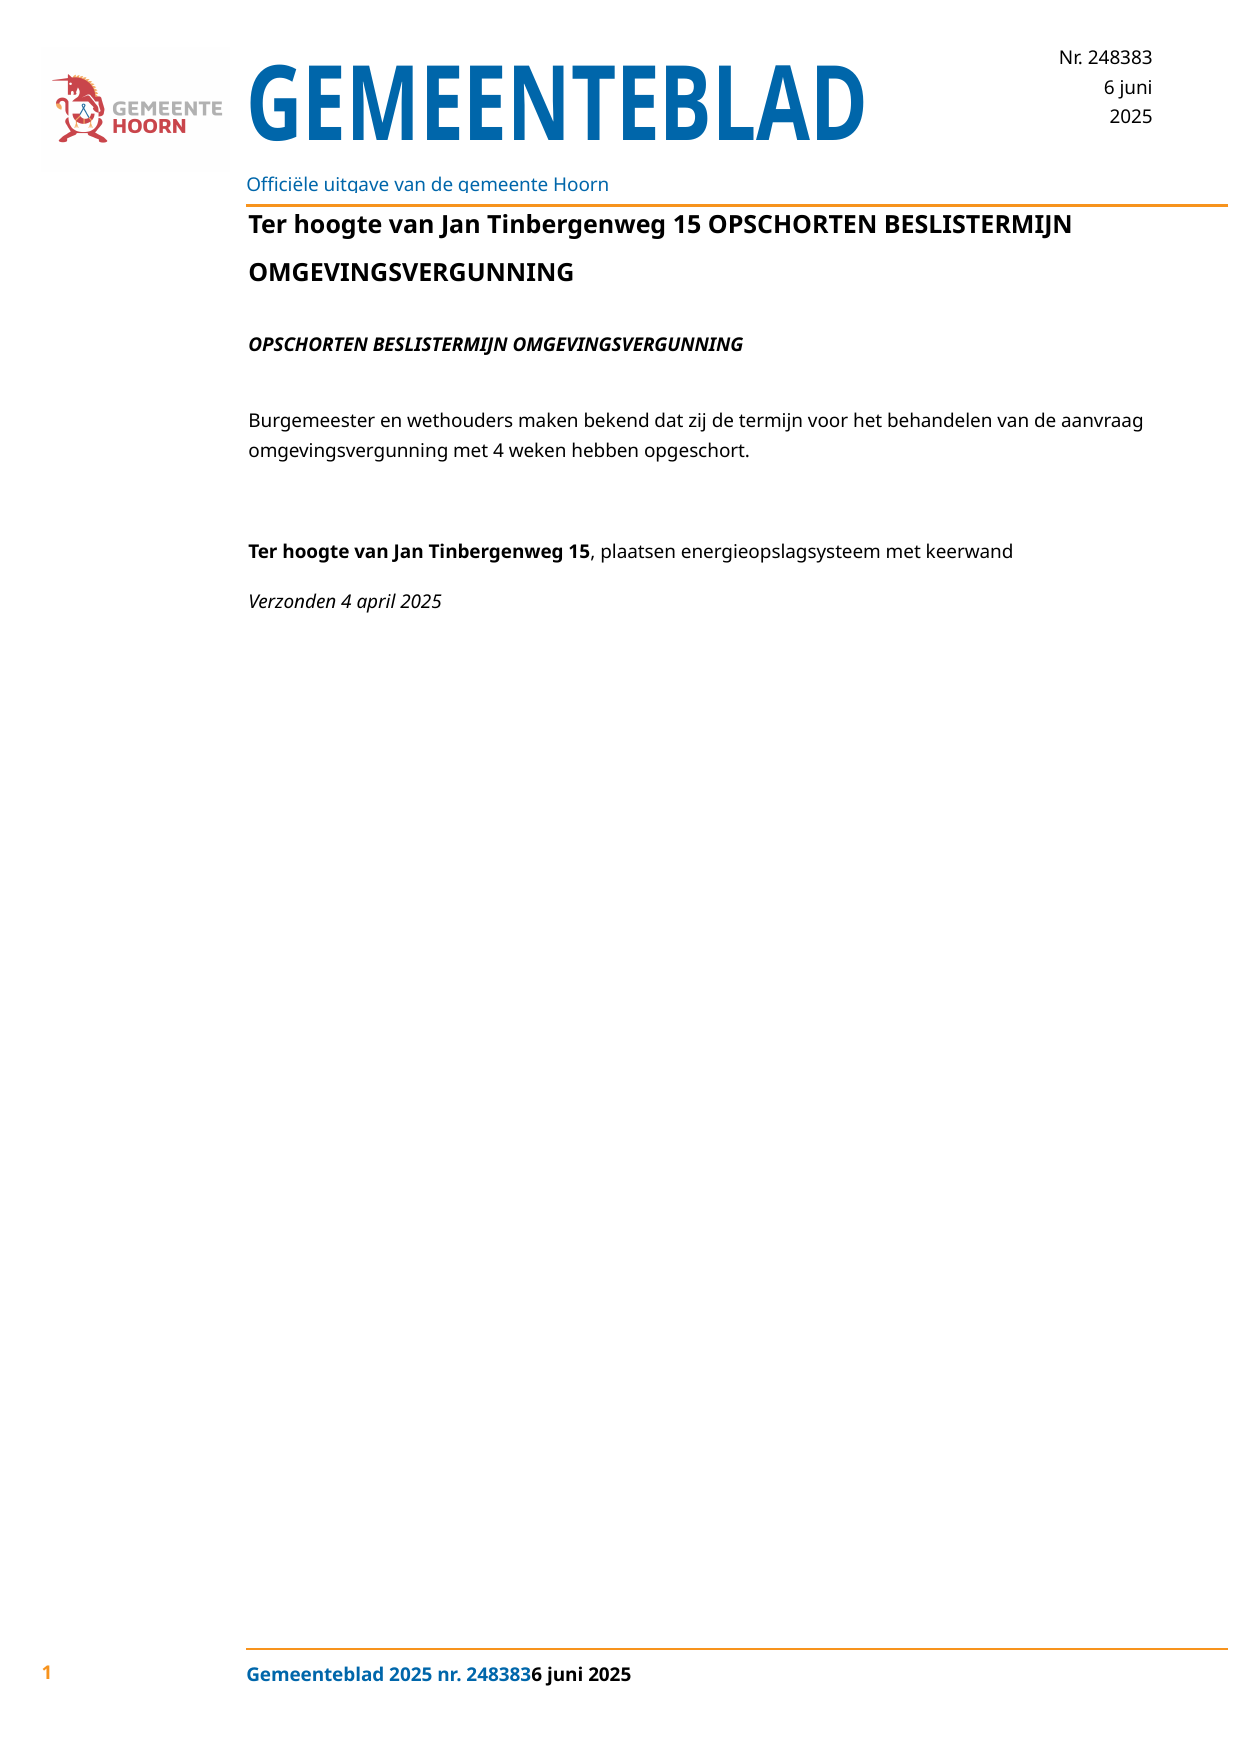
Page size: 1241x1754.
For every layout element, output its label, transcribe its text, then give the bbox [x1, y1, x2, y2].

text Ter hoogte van Jan Tinbergenweg 15, plaatsen energieopslagsysteem met keerwand [248, 538, 1152, 564]
picture [41, 47, 231, 172]
text Ter hoogte van Jan Tinbergenweg 15 OPSCHORTEN BESLISTERMIJN OMGEVINGSVERGUNNING [248, 207, 1152, 288]
text Verzonden 4 april 2025 [248, 588, 1152, 614]
text Burgemeester en wethouders maken bekend dat zij de termijn voor het behandelen van de aanvraag omgevingsvergunning met 4 weken hebben opgeschort. [248, 408, 1152, 463]
text OPSCHORTEN BESLISTERMIJN OMGEVINGSVERGUNNING [248, 331, 1152, 357]
